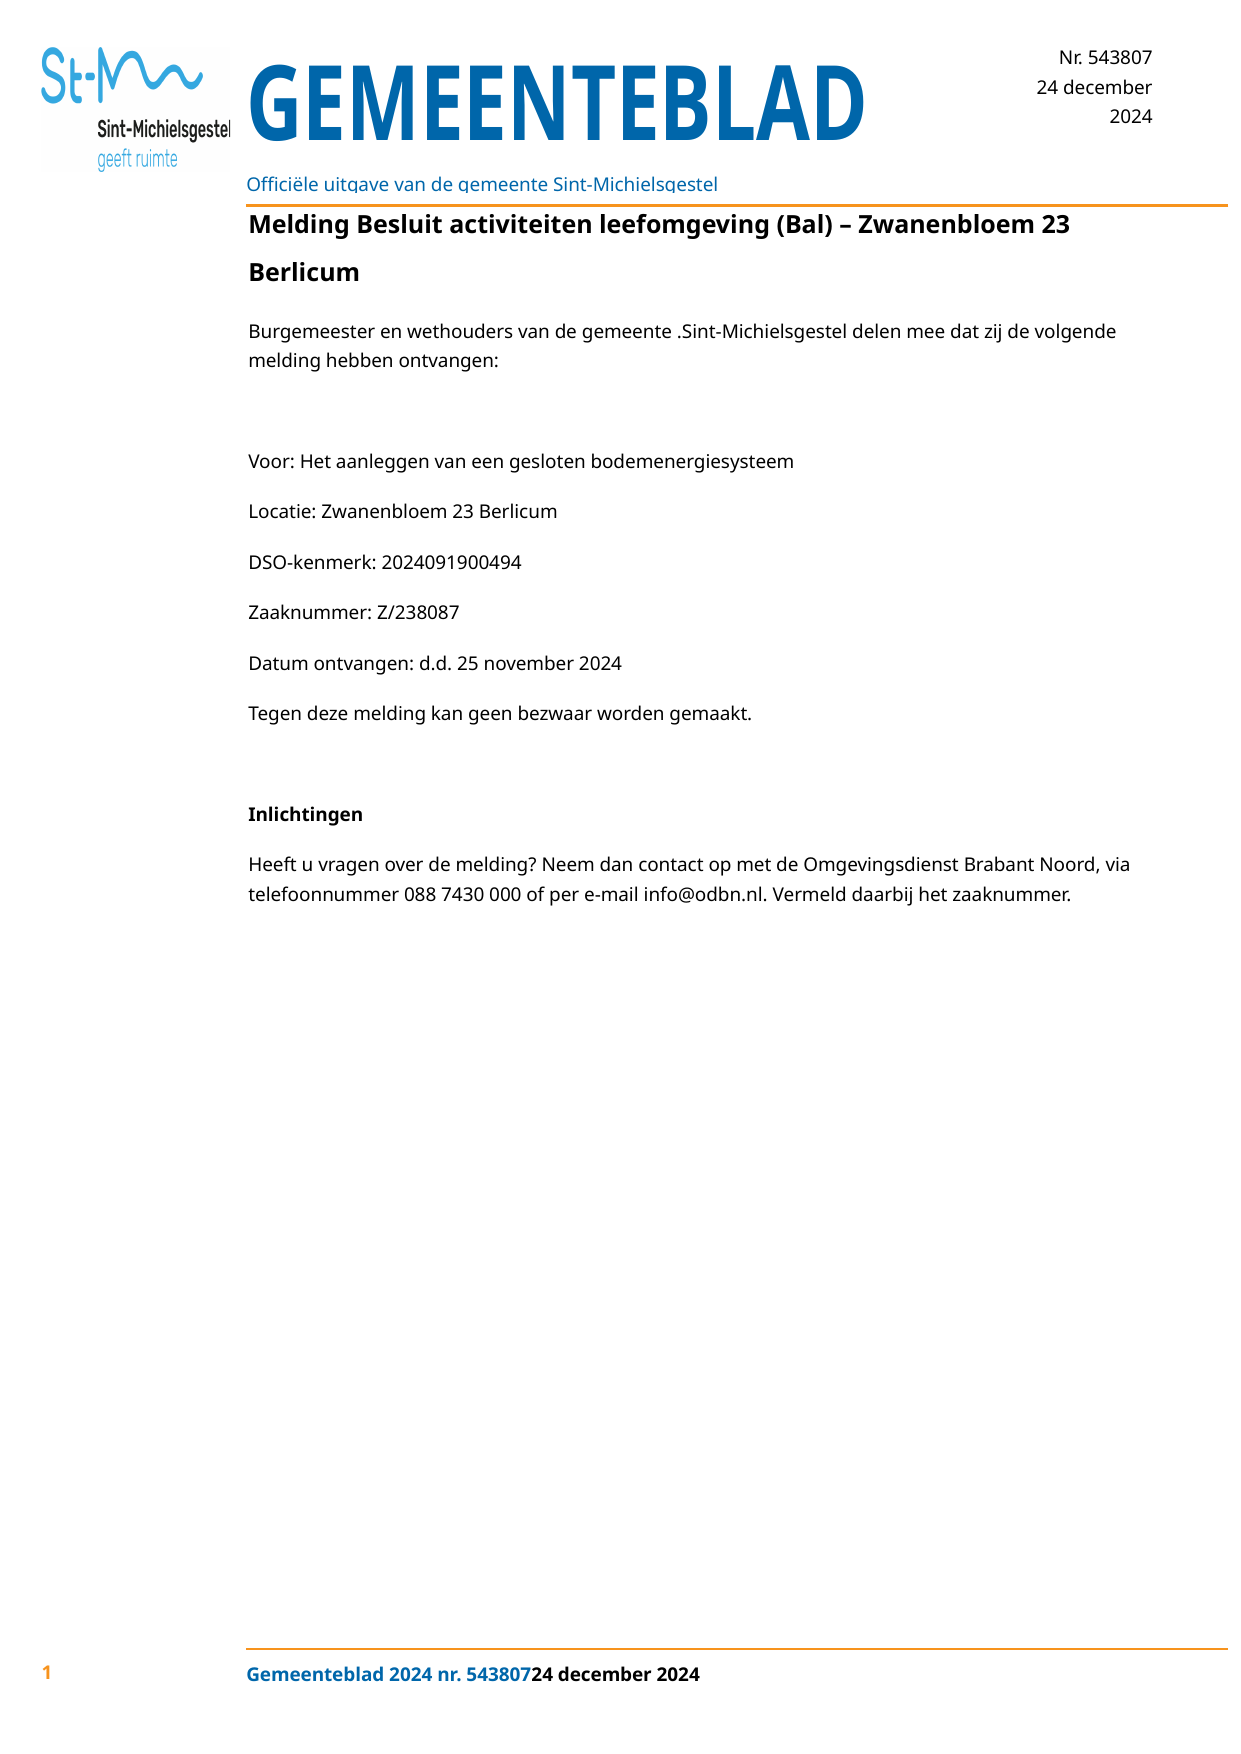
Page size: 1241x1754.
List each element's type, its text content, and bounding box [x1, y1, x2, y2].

text Burgemeester en wethouders van de gemeente .Sint-Michielsgestel delen mee dat zij de volgende melding hebben ontvangen: [248, 318, 1152, 373]
text Datum ontvangen: d.d. 25 november 2024 [248, 650, 1152, 676]
text Inlichtingen [248, 801, 1152, 827]
text Locatie: Zwanenbloem 23 Berlicum [248, 499, 1152, 524]
text Voor: Het aanleggen van een gesloten bodemenergiesysteem [248, 448, 1152, 474]
text DSO-kenmerk: 2024091900494 [248, 549, 1152, 575]
text Tegen deze melding kan geen bezwaar worden gemaakt. [248, 700, 1152, 726]
text Melding Besluit activiteiten leefomgeving (Bal) – Zwanenbloem 23 Berlicum [248, 207, 1152, 288]
text Zaaknummer: Z/238087 [248, 599, 1152, 625]
picture [41, 47, 231, 172]
text Heeft u vragen over de melding? Neem dan contact op met de Omgevingsdienst Brabant Noord, via telefoonnummer 088 7430 000 of per e-mail info@odbn.nl. Vermeld daarbij het zaaknummer. [248, 852, 1152, 907]
